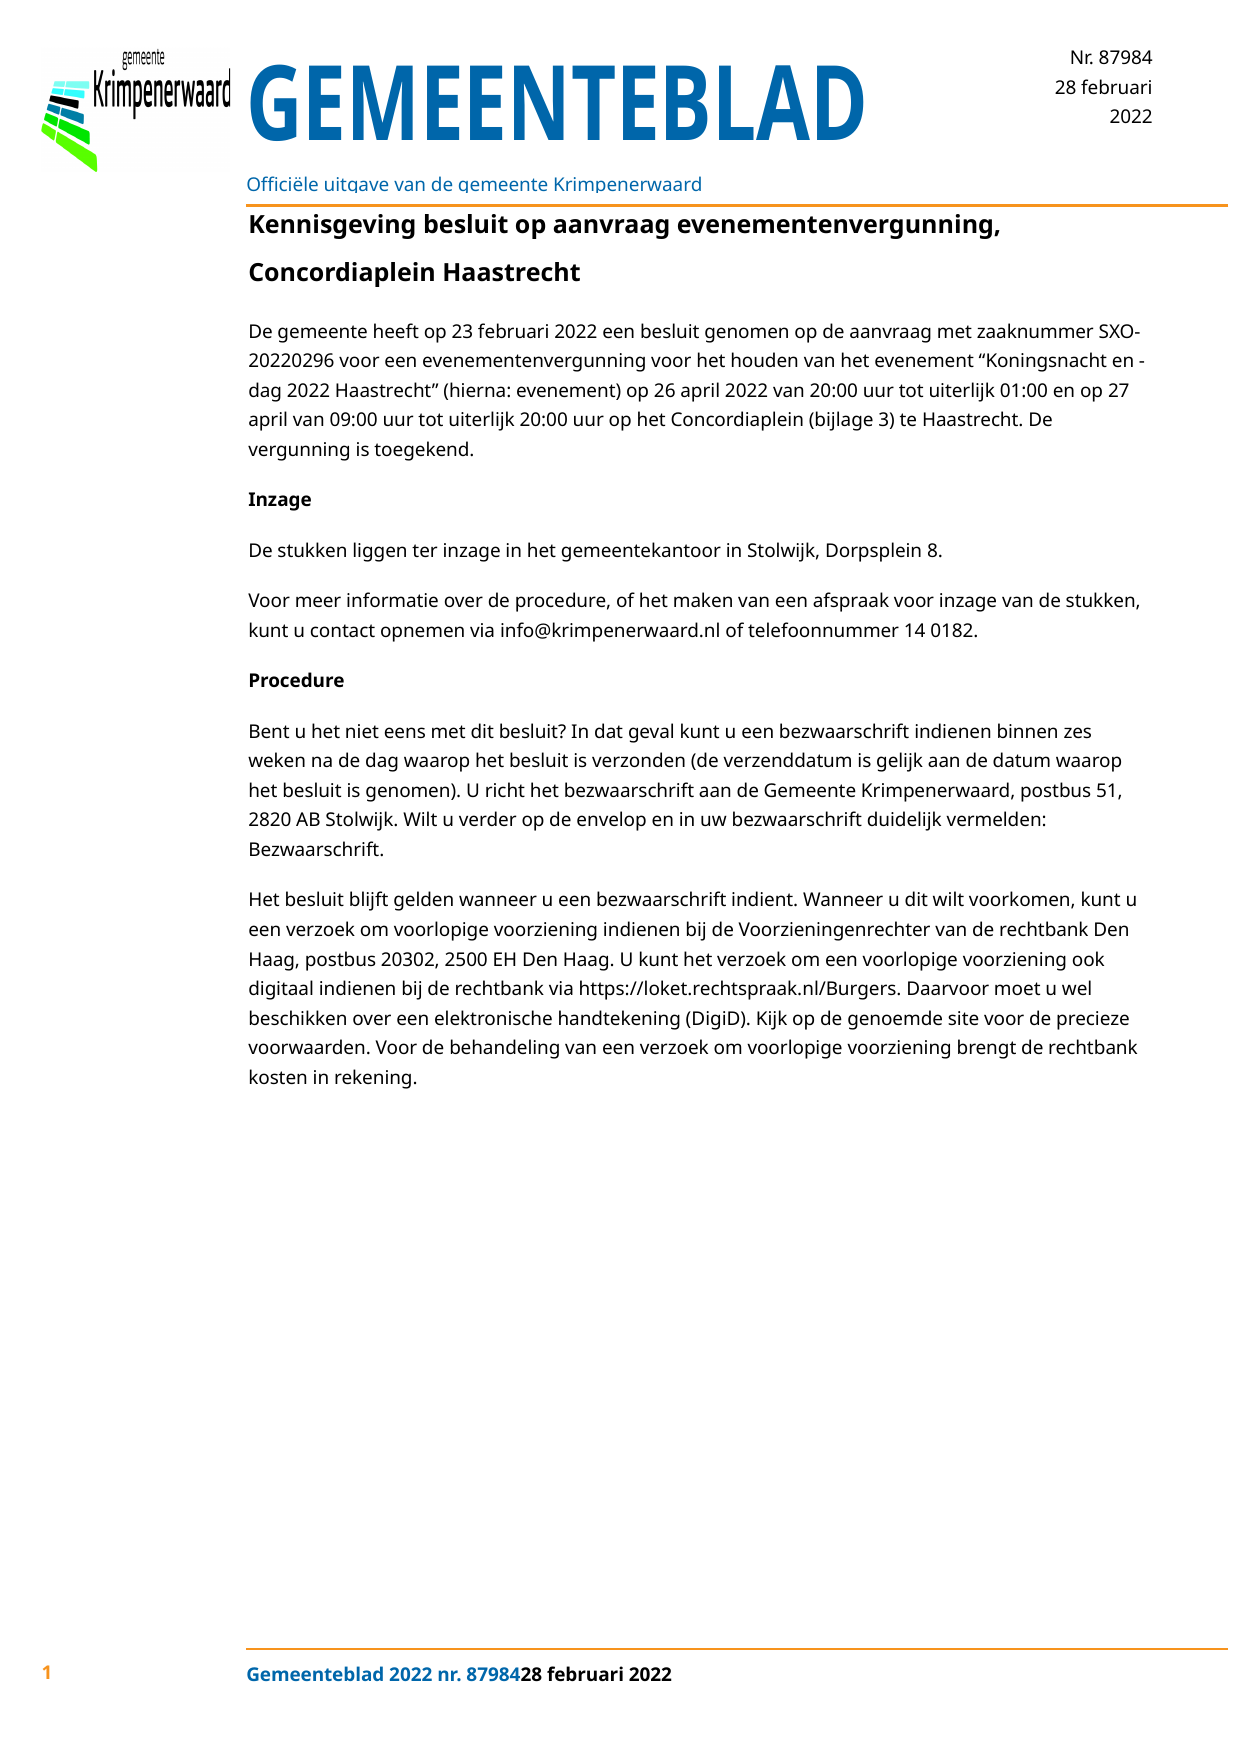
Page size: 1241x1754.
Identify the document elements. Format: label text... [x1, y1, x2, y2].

text Bent u het niet eens met dit besluit? In dat geval kunt u een bezwaarschrift indienen binnen zes weken na de dag waarop het besluit is verzonden (de verzenddatum is gelijk aan de datum waarop het besluit is genomen). U richt het bezwaarschrift aan de Gemeente Krimpenerwaard, postbus 51, 2820 AB Stolwijk. Wilt u verder op de envelop en in uw bezwaarschrift duidelijk vermelden: Bezwaarschrift. [248, 718, 1152, 862]
text Het besluit blijft gelden wanneer u een bezwaarschrift indient. Wanneer u dit wilt voorkomen, kunt u een verzoek om voorlopige voorziening indienen bij de Voorzieningenrechter van de rechtbank Den Haag, postbus 20302, 2500 EH Den Haag. U kunt het verzoek om een voorlopige voorziening ook digitaal indienen bij de rechtbank via https://loket.rechtspraak.nl/Burgers. Daarvoor moet u wel beschikken over een elektronische handtekening (DigiD). Kijk op de genoemde site voor de precieze voorwaarden. Voor de behandeling van een verzoek om voorlopige voorziening brengt de rechtbank kosten in rekening. [248, 887, 1152, 1090]
picture [41, 47, 231, 172]
text De gemeente heeft op 23 februari 2022 een besluit genomen op de aanvraag met zaaknummer SXO-20220296 voor een evenementenvergunning voor het houden van het evenement “Koningsnacht en -dag 2022 Haastrecht” (hierna: evenement) op 26 april 2022 van 20:00 uur tot uiterlijk 01:00 en op 27 april van 09:00 uur tot uiterlijk 20:00 uur op het Concordiaplein (bijlage 3) te Haastrecht. De vergunning is toegekend. [248, 318, 1152, 462]
text De stukken liggen ter inzage in het gemeentekantoor in Stolwijk, Dorpsplein 8. [248, 537, 1152, 563]
text Voor meer informatie over de procedure, of het maken van een afspraak voor inzage van de stukken, kunt u contact opnemen via info@krimpenerwaard.nl of telefoonnummer 14 0182. [248, 587, 1152, 643]
text Inzage [248, 487, 1152, 512]
text Procedure [248, 667, 1152, 693]
text Kennisgeving besluit op aanvraag evenementenvergunning, Concordiaplein Haastrecht [248, 207, 1152, 288]
